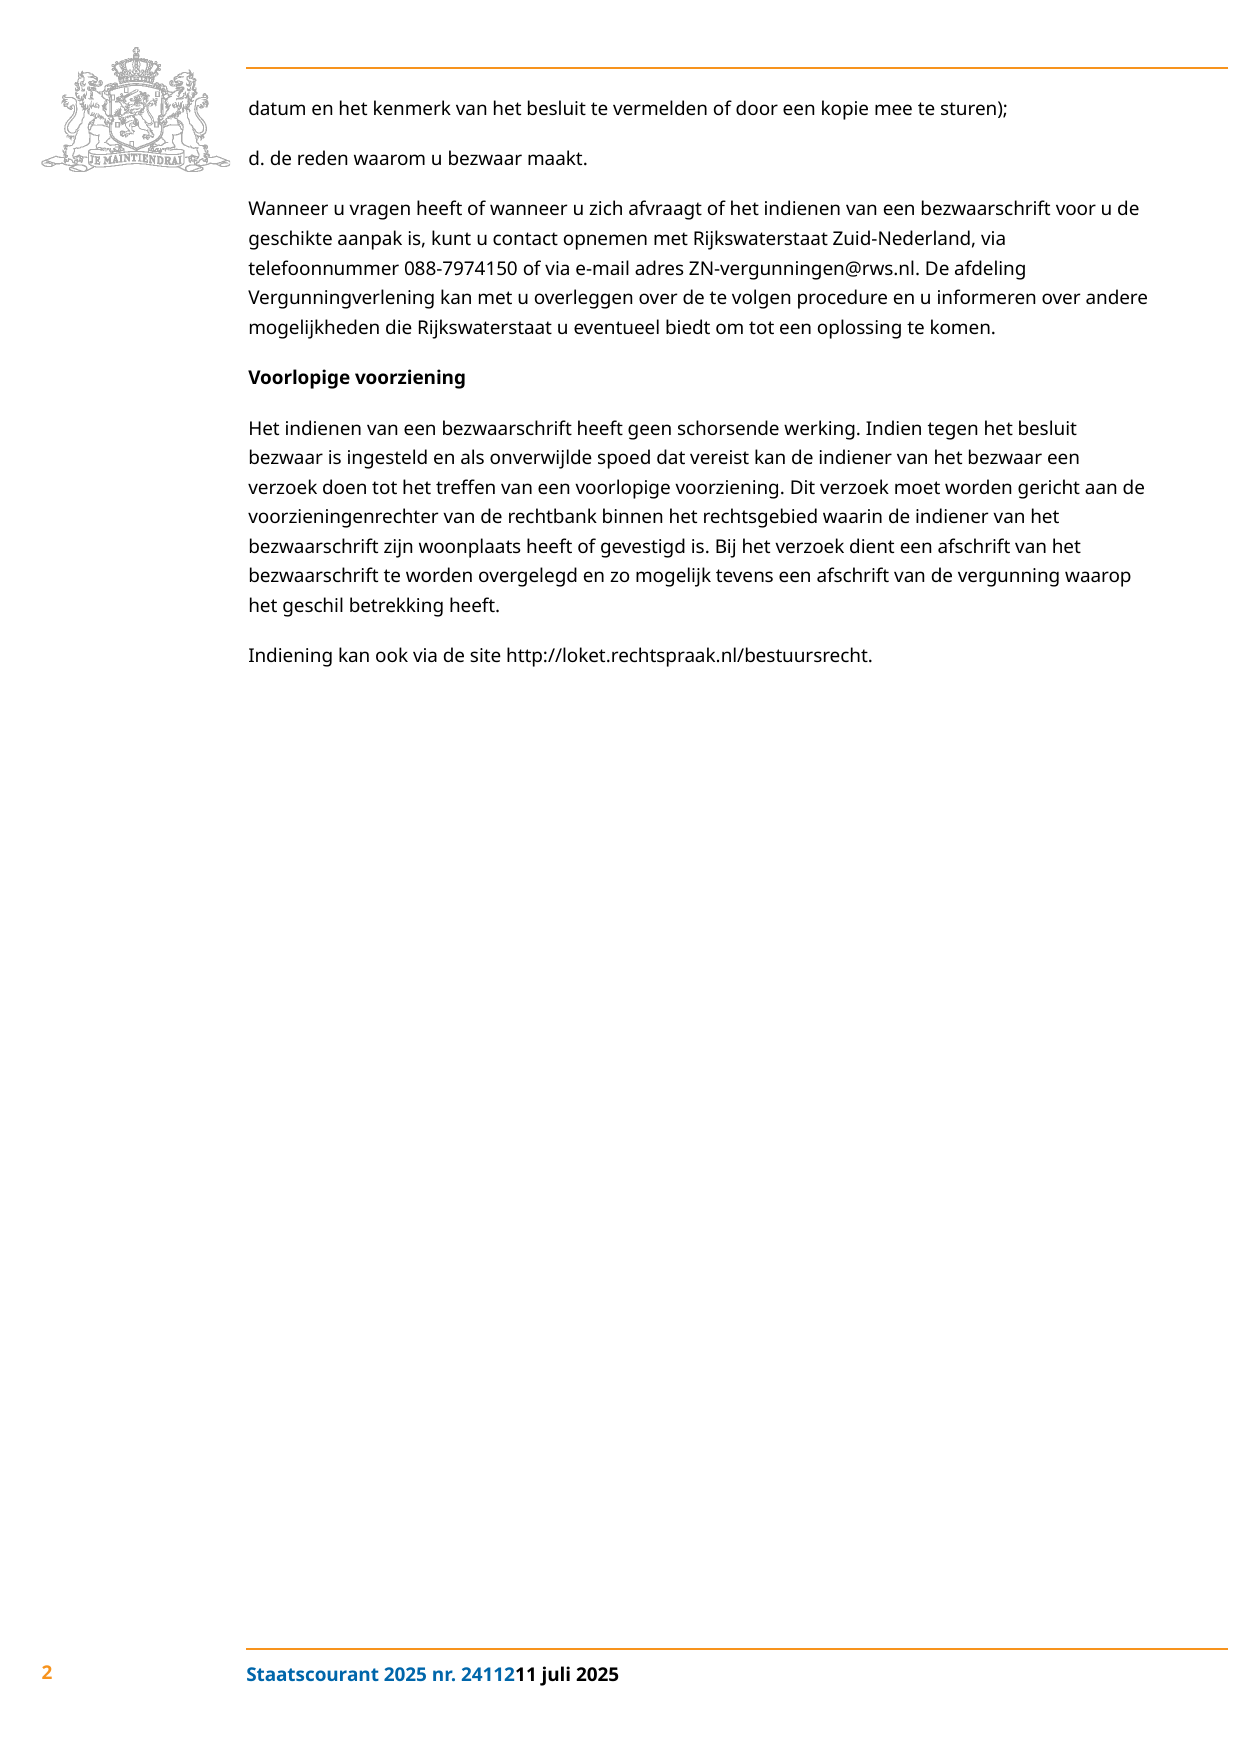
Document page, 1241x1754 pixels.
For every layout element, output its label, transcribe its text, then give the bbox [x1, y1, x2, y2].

text Het indienen van een bezwaarschrift heeft geen schorsende werking. Indien tegen het besluit bezwaar is ingesteld en als onverwijlde spoed dat vereist kan de indiener van het bezwaar een verzoek doen tot het treffen van een voorlopige voorziening. Dit verzoek moet worden gericht aan de voorzieningenrechter van de rechtbank binnen het rechtsgebied waarin de indiener van het bezwaarschrift zijn woonplaats heeft of gevestigd is. Bij het verzoek dient een afschrift van het bezwaarschrift te worden overgelegd en zo mogelijk tevens een afschrift van de vergunning waarop het geschil betrekking heeft. [248, 415, 1152, 618]
text d. de reden waarom u bezwaar maakt. [248, 145, 1152, 171]
text Wanneer u vragen heeft of wanneer u zich afvraagt of het indienen van een bezwaarschrift voor u de geschikte aanpak is, kunt u contact opnemen met Rijkswaterstaat Zuid-Nederland, via telefoonnummer 088-7974150 of via e-mail adres ZN-vergunningen@rws.nl. De afdeling Vergunningverlening kan met u overleggen over de te volgen procedure en u informeren over andere mogelijkheden die Rijkswaterstaat u eventueel biedt om tot een oplossing te komen. [248, 196, 1152, 340]
picture [41, 47, 231, 172]
text Voorlopige voorziening [248, 364, 1152, 390]
text datum en het kenmerk van het besluit te vermelden of door een kopie mee te sturen); [248, 95, 1152, 121]
text Indiening kan ook via de site http://loket.rechtspraak.nl/bestuursrecht. [248, 643, 1152, 668]
